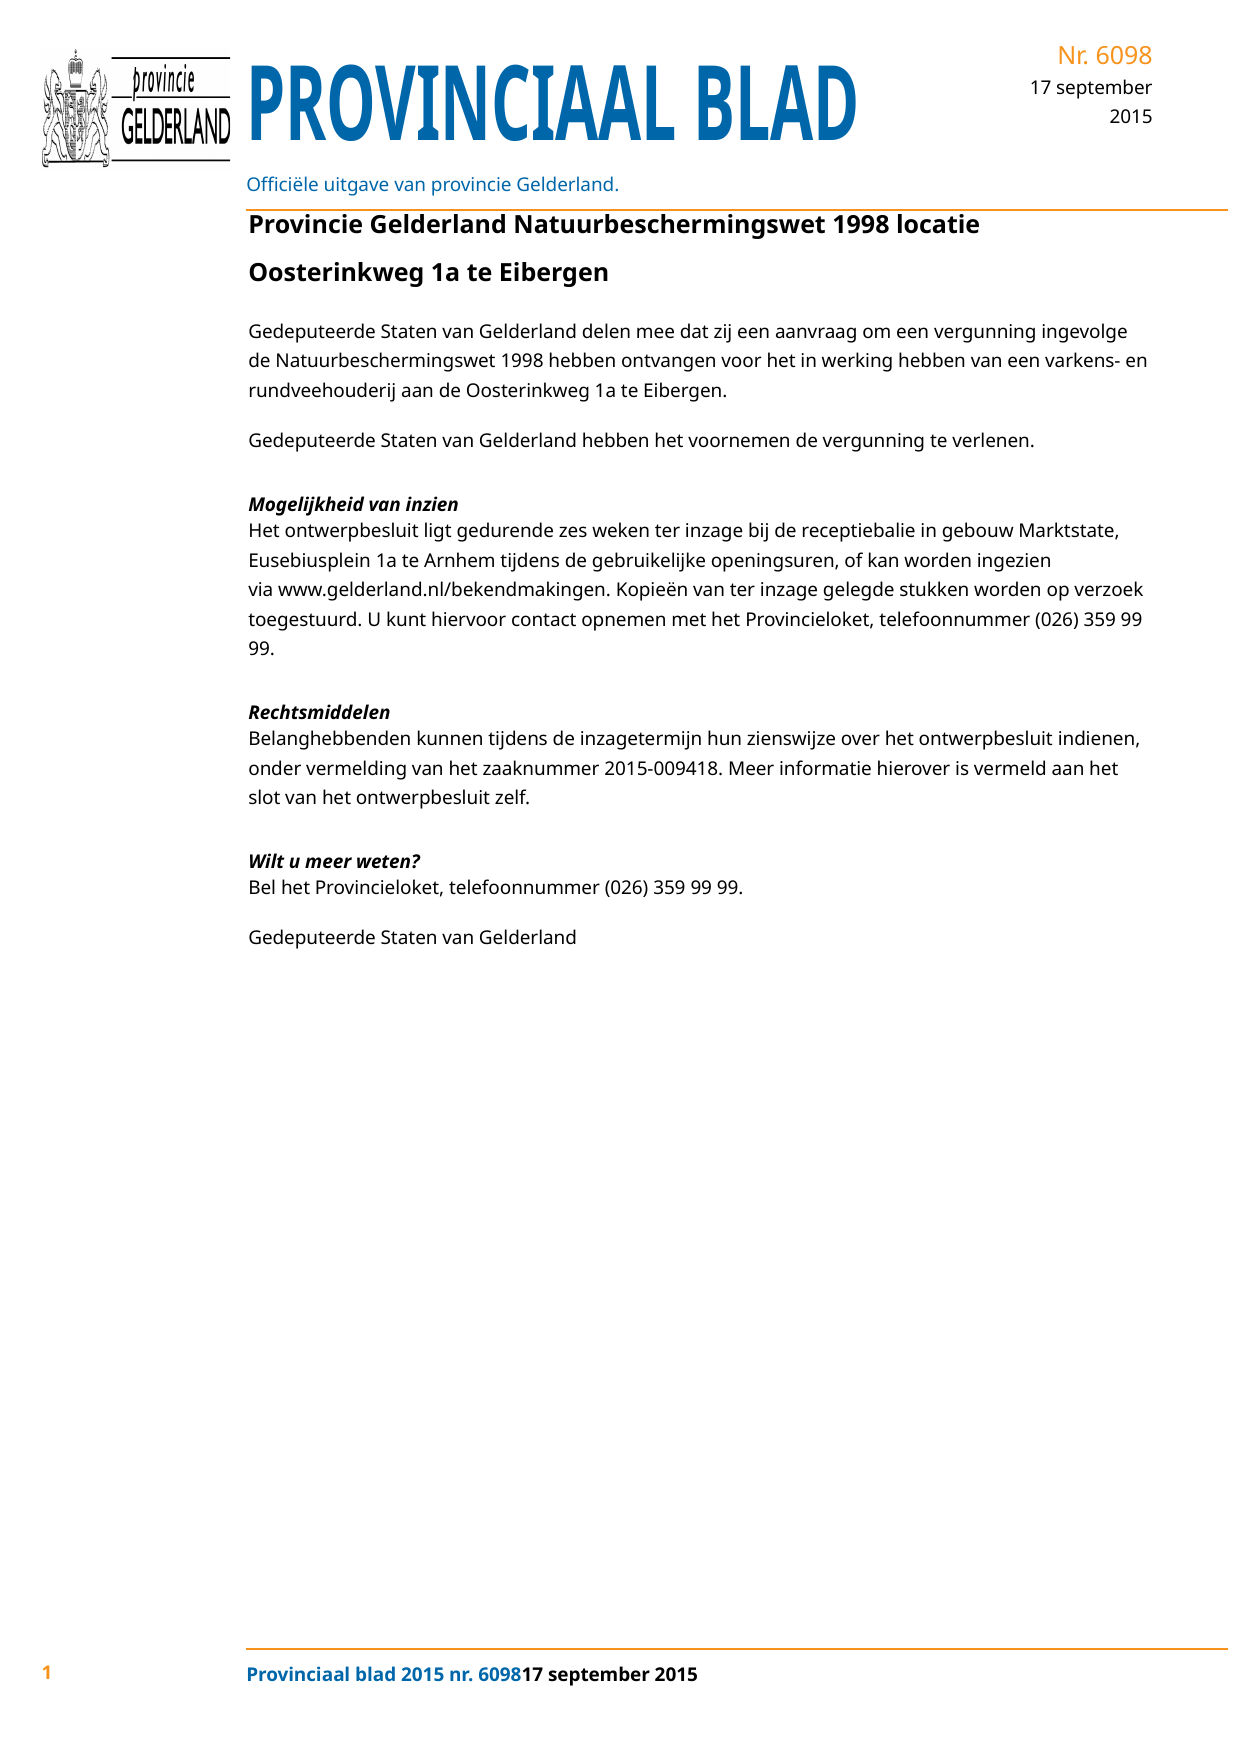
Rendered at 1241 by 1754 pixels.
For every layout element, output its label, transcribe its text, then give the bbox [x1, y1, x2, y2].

picture [41, 47, 231, 172]
text Gedeputeerde Staten van Gelderland delen mee dat zij een aanvraag om een vergunning ingevolge de Natuurbeschermingswet 1998 hebben ontvangen voor het in werking hebben van een varkens- en rundveehouderij aan de Oosterinkweg 1a te Eibergen. [248, 318, 1152, 403]
text Wilt u meer weten? [248, 848, 1152, 874]
text Mogelijkheid van inzien [248, 491, 1152, 517]
text Provincie Gelderland Natuurbeschermingswet 1998 locatie Oosterinkweg 1a te Eibergen [248, 211, 1152, 288]
text Het ontwerpbesluit ligt gedurende zes weken ter inzage bij de receptiebalie in gebouw Marktstate, Eusebiusplein 1a te Arnhem tijdens de gebruikelijke openingsuren, of kan worden ingezien via www.gelderland.nl/bekendmakingen. Kopieën van ter inzage gelegde stukken worden op verzoek toegestuurd. U kunt hiervoor contact opnemen met het Provincieloket, telefoonnummer (026) 359 99 99. [248, 517, 1152, 661]
text Belanghebbenden kunnen tijdens de inzagetermijn hun zienswijze over het ontwerpbesluit indienen, onder vermelding van het zaaknummer 2015-009418. Meer informatie hierover is vermeld aan het slot van het ontwerpbesluit zelf. [248, 725, 1152, 810]
text Rechtsmiddelen [248, 699, 1152, 725]
text Gedeputeerde Staten van Gelderland hebben het voornemen de vergunning te verlenen. [248, 427, 1152, 453]
text Gedeputeerde Staten van Gelderland [248, 924, 1152, 950]
text Bel het Provincieloket, telefoonnummer (026) 359 99 99. [248, 874, 1152, 900]
